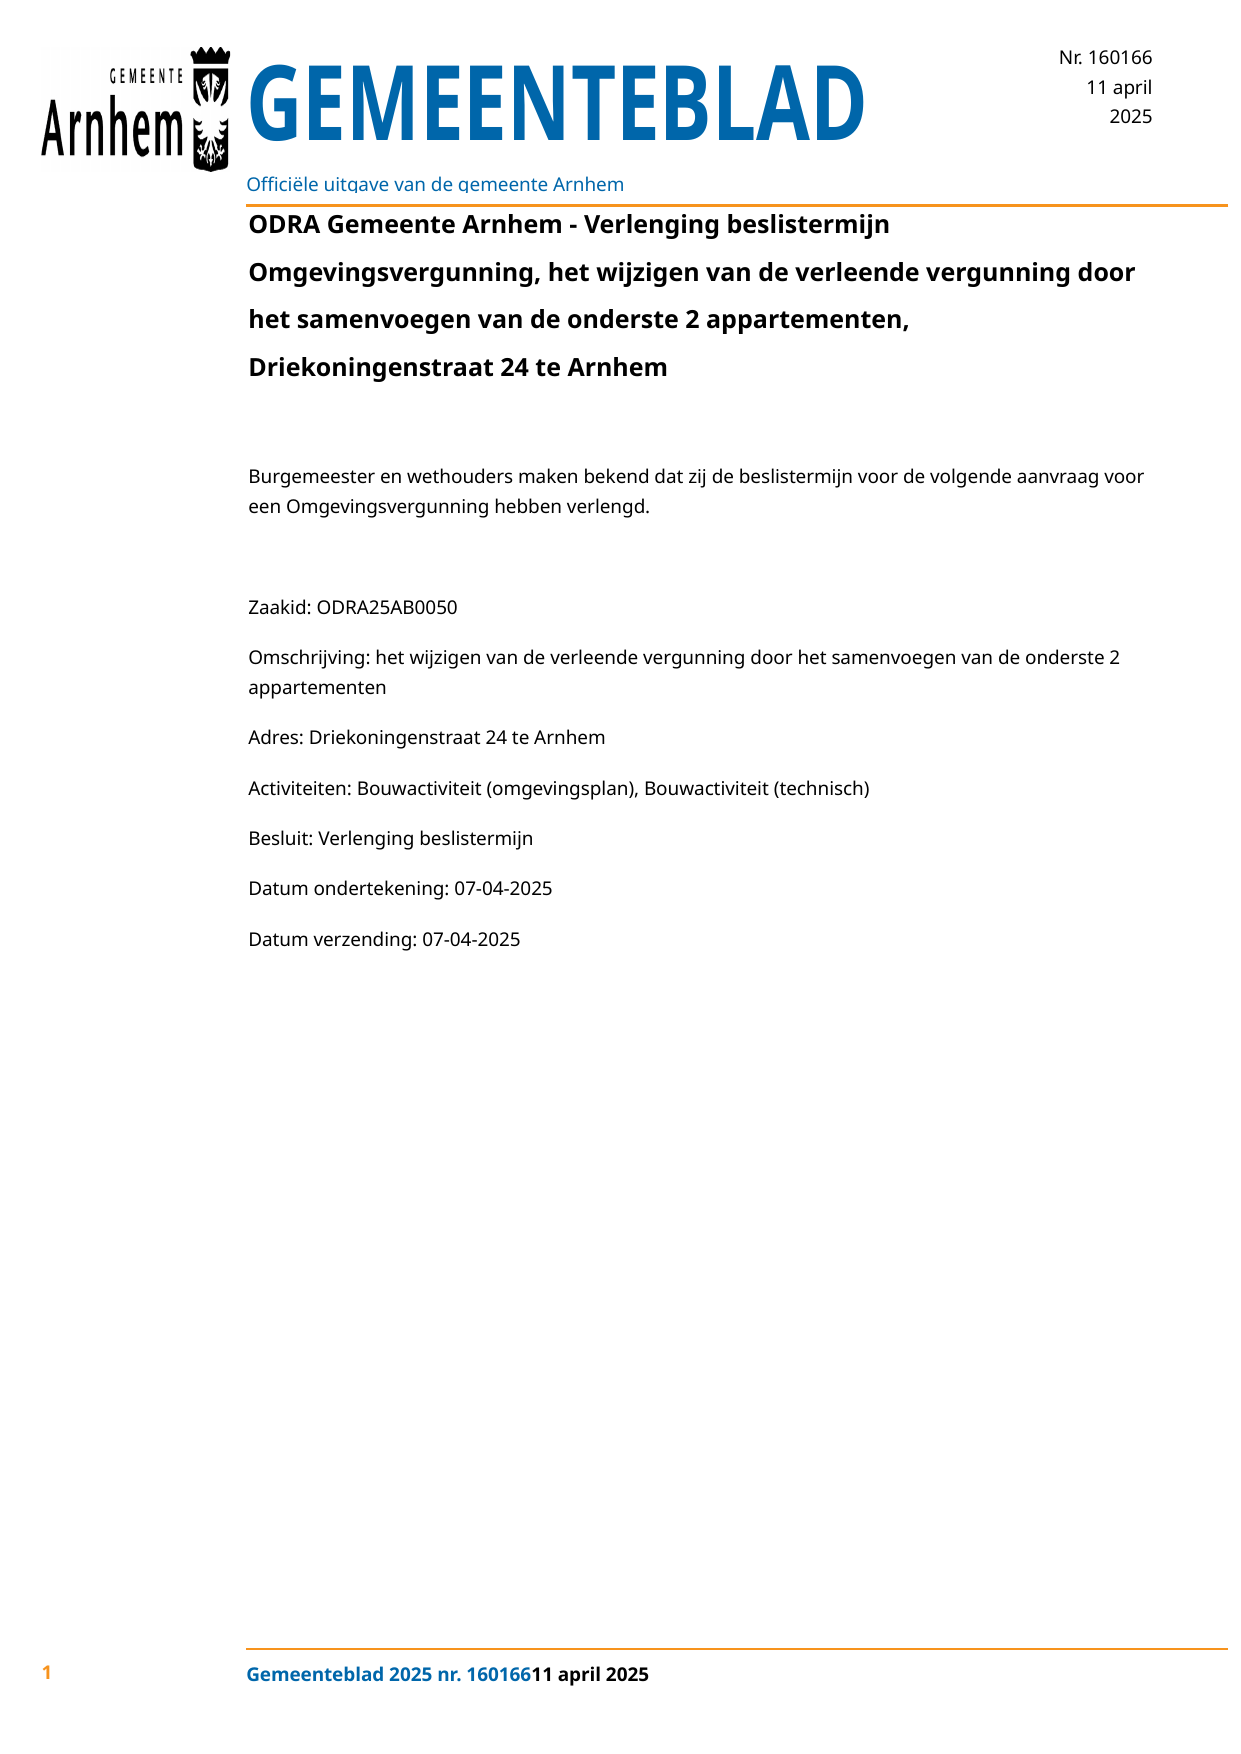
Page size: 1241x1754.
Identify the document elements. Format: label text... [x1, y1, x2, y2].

text Omschrijving: het wijzigen van de verleende vergunning door het samenvoegen van de onderste 2 appartementen [248, 644, 1152, 700]
text Burgemeester en wethouders maken bekend dat zij de beslistermijn voor de volgende aanvraag voor een Omgevingsvergunning hebben verlengd. [248, 463, 1152, 519]
picture [41, 47, 231, 172]
text Activiteiten: Bouwactiviteit (omgevingsplan), Bouwactiviteit (technisch) [248, 775, 1152, 801]
text Datum ondertekening: 07-04-2025 [248, 876, 1152, 901]
text ODRA Gemeente Arnhem - Verlenging beslistermijn Omgevingsvergunning, het wijzigen van de verleende vergunning door het samenvoegen van de onderste 2 appartementen, Driekoningenstraat 24 te Arnhem [248, 207, 1152, 384]
text Besluit: Verlenging beslistermijn [248, 825, 1152, 851]
text Zaakid: ODRA25AB0050 [248, 594, 1152, 620]
text Adres: Driekoningenstraat 24 te Arnhem [248, 724, 1152, 750]
text Datum verzending: 07-04-2025 [248, 926, 1152, 952]
